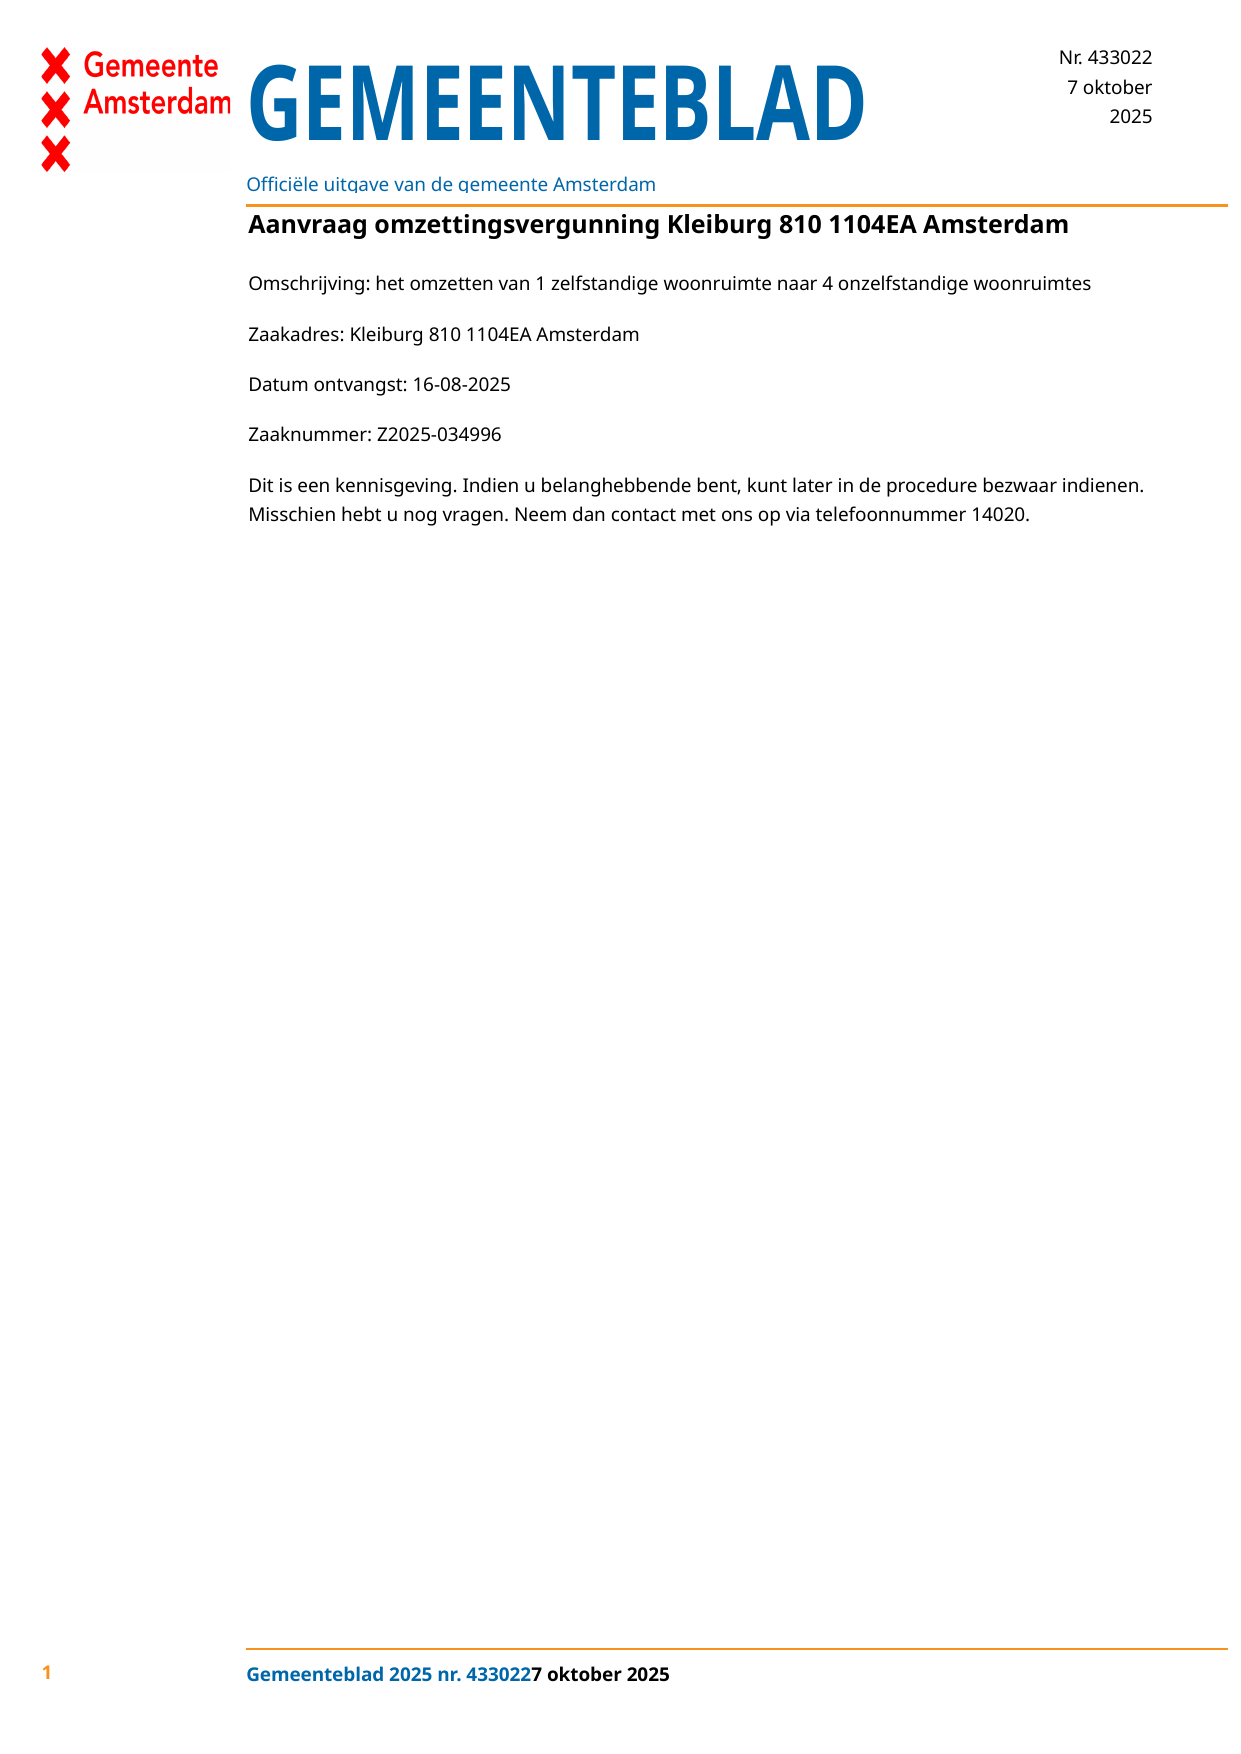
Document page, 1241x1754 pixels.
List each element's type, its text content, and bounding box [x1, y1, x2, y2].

text Dit is een kennisgeving. Indien u belanghebbende bent, kunt later in de procedure bezwaar indienen. Misschien hebt u nog vragen. Neem dan contact met ons op via telefoonnummer 14020. [248, 472, 1152, 527]
text Omschrijving: het omzetten van 1 zelfstandige woonruimte naar 4 onzelfstandige woonruimtes [248, 270, 1152, 296]
text Zaakadres: Kleiburg 810 1104EA Amsterdam [248, 321, 1152, 346]
picture [41, 47, 231, 172]
text Datum ontvangst: 16-08-2025 [248, 371, 1152, 397]
text Zaaknummer: Z2025-034996 [248, 422, 1152, 447]
text Aanvraag omzettingsvergunning Kleiburg 810 1104EA Amsterdam [248, 207, 1152, 241]
